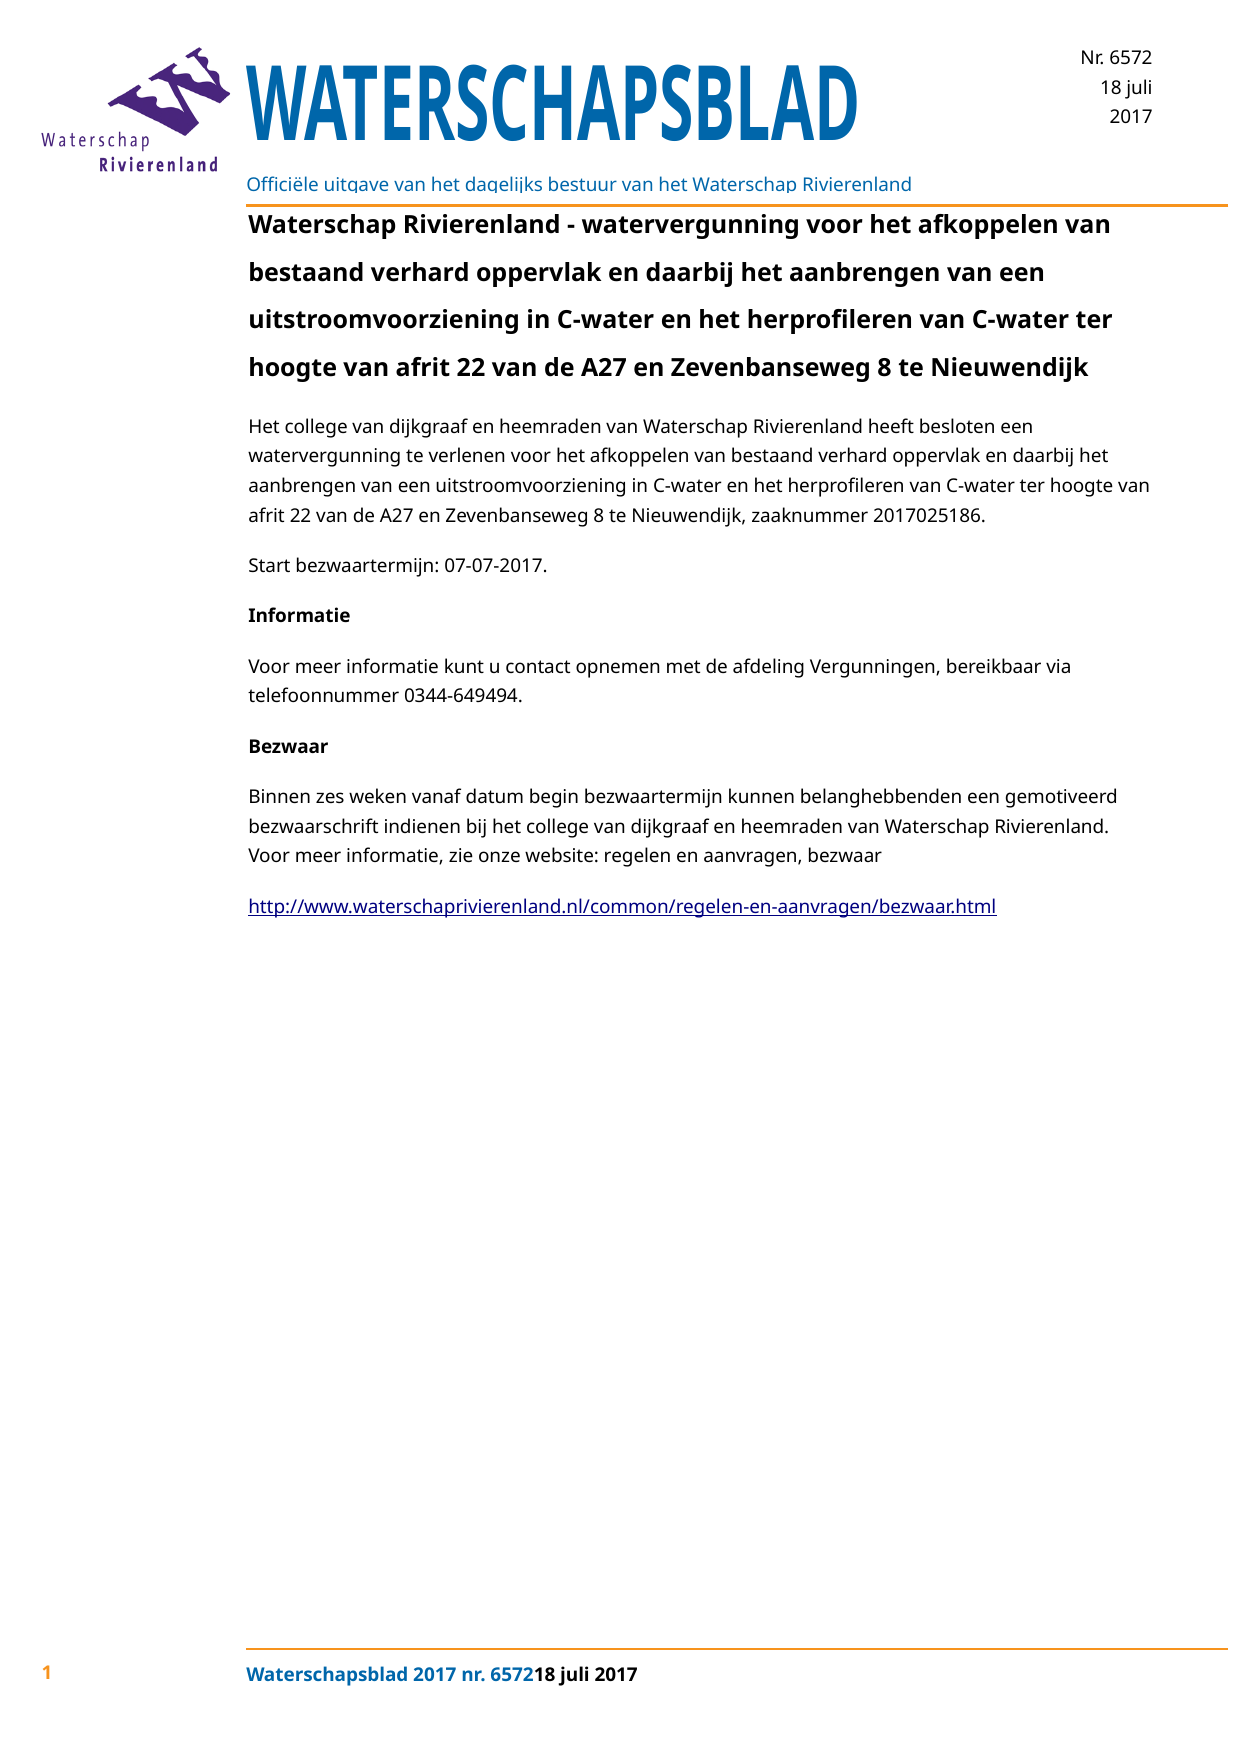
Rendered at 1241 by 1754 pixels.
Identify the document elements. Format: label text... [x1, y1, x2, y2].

text Het college van dijkgraaf en heemraden van Waterschap Rivierenland heeft besloten een watervergunning te verlenen voor het afkoppelen van bestaand verhard oppervlak en daarbij het aanbrengen van een uitstroomvoorziening in C-water en het herprofileren van C-water ter hoogte van afrit 22 van de A27 en Zevenbanseweg 8 te Nieuwendijk, zaaknummer 2017025186. [248, 413, 1152, 528]
text Voor meer informatie kunt u contact opnemen met de afdeling Vergunningen, bereikbaar via telefoonnummer 0344-649494. [248, 653, 1152, 708]
text Start bezwaartermijn: 07-07-2017. [248, 552, 1152, 578]
text Waterschap Rivierenland - watervergunning voor het afkoppelen van bestaand verhard oppervlak en daarbij het aanbrengen van een uitstroomvoorziening in C-water en het herprofileren van C-water ter hoogte van afrit 22 van de A27 en Zevenbanseweg 8 te Nieuwendijk [248, 207, 1152, 384]
text Bezwaar [248, 733, 1152, 759]
text Binnen zes weken vanaf datum begin bezwaartermijn kunnen belanghebbenden een gemotiveerd bezwaarschrift indienen bij het college van dijkgraaf en heemraden van Waterschap Rivierenland. Voor meer informatie, zie onze website: regelen en aanvragen, bezwaar [248, 783, 1152, 868]
picture [41, 47, 231, 172]
text Informatie [248, 603, 1152, 628]
text http://www.waterschaprivierenland.nl/common/regelen-en-aanvragen/bezwaar.html [248, 893, 1152, 919]
